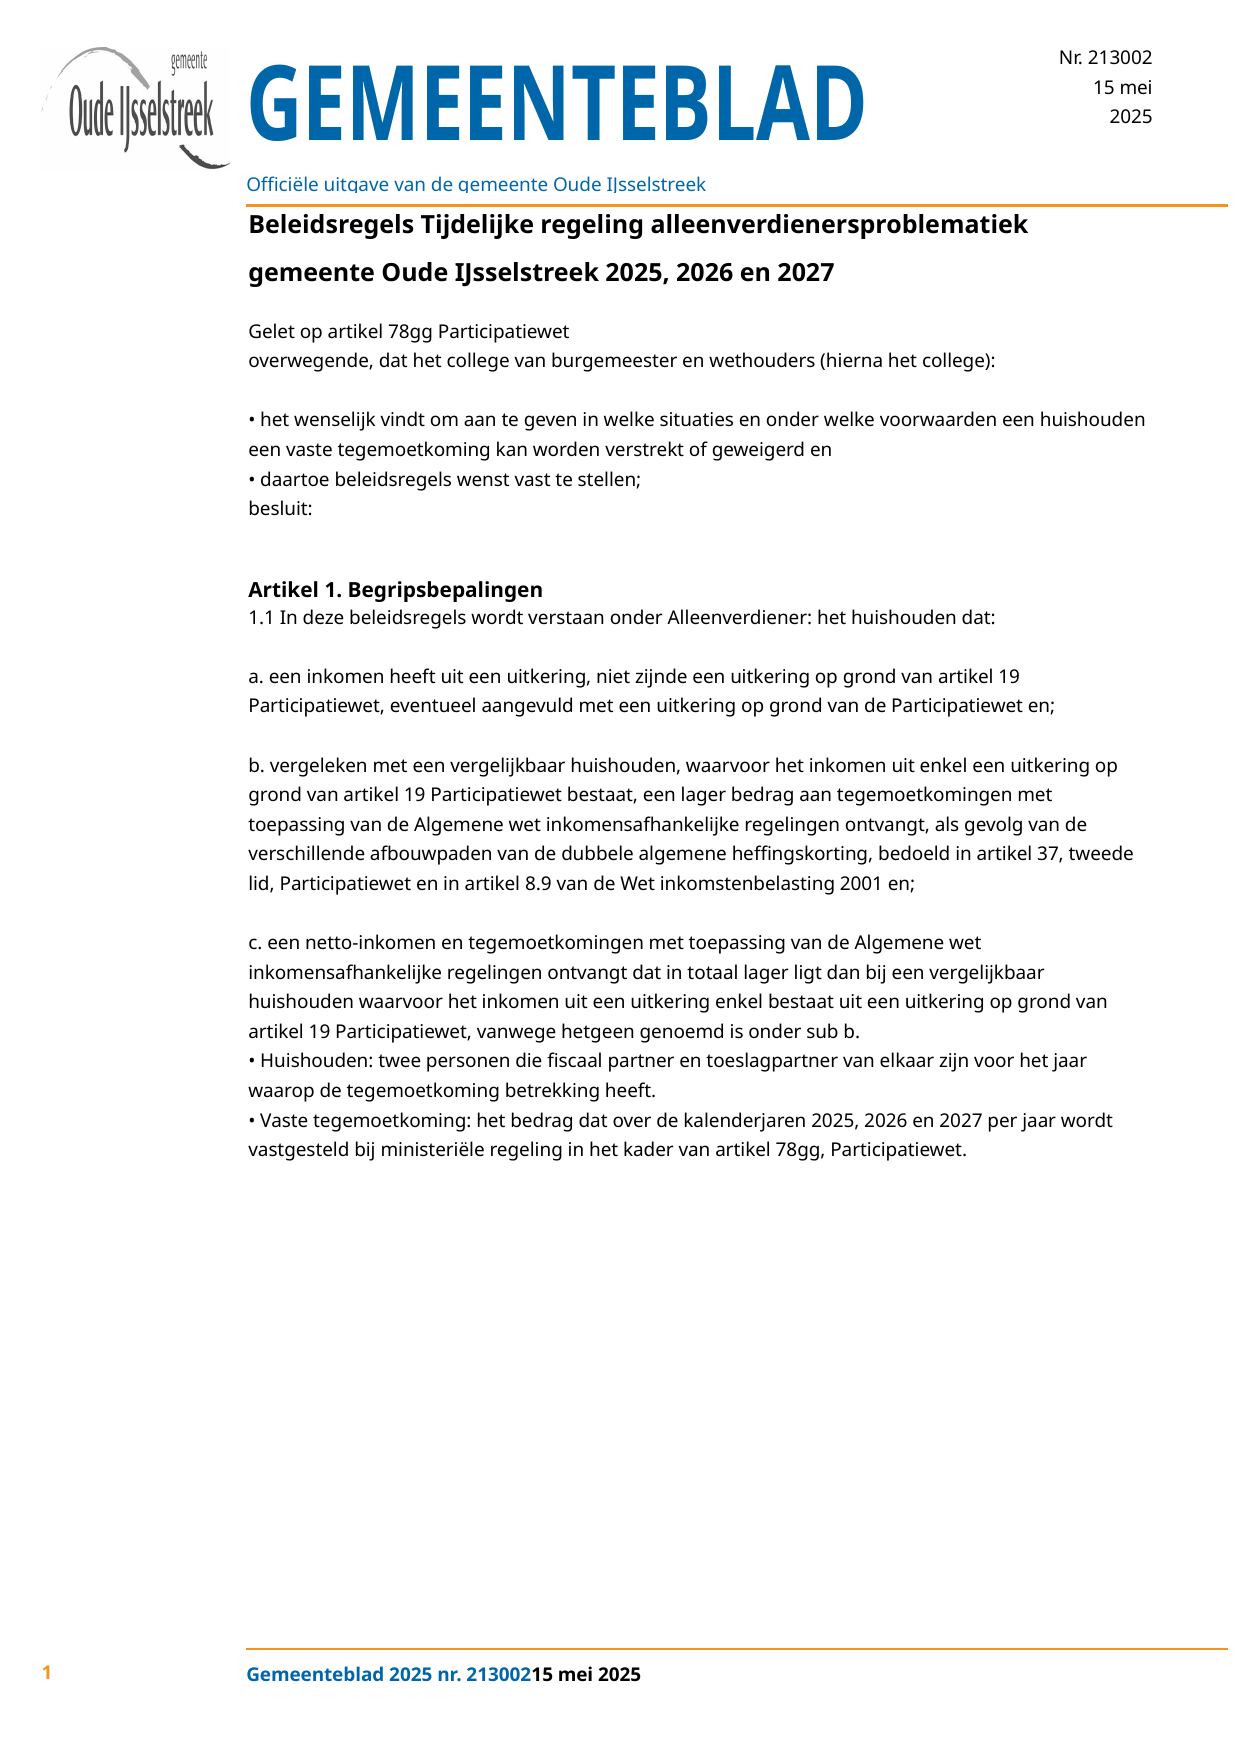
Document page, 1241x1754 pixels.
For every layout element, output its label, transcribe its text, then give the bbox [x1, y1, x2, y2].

text Artikel 1. Begripsbepalingen [248, 575, 1152, 604]
text overwegende, dat het college van burgemeester en wethouders (hierna het college): [248, 347, 1152, 373]
text • Vaste tegemoetkoming: het bedrag dat over de kalenderjaren 2025, 2026 en 2027 per jaar wordt vastgesteld bij ministeriële regeling in het kader van artikel 78gg, Participatiewet. [248, 1107, 1152, 1162]
text b. vergeleken met een vergelijkbaar huishouden, waarvoor het inkomen uit enkel een uitkering op grond van artikel 19 Participatiewet bestaat, een lager bedrag aan tegemoetkomingen met toepassing van de Algemene wet inkomensafhankelijke regelingen ontvangt, als gevolg van de verschillende afbouwpaden van de dubbele algemene heffingskorting, bedoeld in artikel 37, tweede lid, Participatiewet en in artikel 8.9 van de Wet inkomstenbelasting 2001 en; [248, 752, 1152, 896]
text • Huishouden: twee personen die fiscaal partner en toeslagpartner van elkaar zijn voor het jaar waarop de tegemoetkoming betrekking heeft. [248, 1048, 1152, 1103]
text Gelet op artikel 78gg Participatiewet [248, 318, 1152, 344]
text • het wenselijk vindt om aan te geven in welke situaties en onder welke voorwaarden een huishouden een vaste tegemoetkoming kan worden verstrekt of geweigerd en [248, 407, 1152, 462]
text Beleidsregels Tijdelijke regeling alleenverdienersproblematiek gemeente Oude IJsselstreek 2025, 2026 en 2027 [248, 207, 1152, 288]
picture [41, 47, 231, 172]
text a. een inkomen heeft uit een uitkering, niet zijnde een uitkering op grond van artikel 19 Participatiewet, eventueel aangevuld met een uitkering op grond van de Participatiewet en; [248, 663, 1152, 718]
text 1.1 In deze beleidsregels wordt verstaan onder Alleenverdiener: het huishouden dat: [248, 604, 1152, 629]
text • daartoe beleidsregels wenst vast te stellen; [248, 466, 1152, 492]
text c. een netto-inkomen en tegemoetkomingen met toepassing van de Algemene wet inkomensafhankelijke regelingen ontvangt dat in totaal lager ligt dan bij een vergelijkbaar huishouden waarvoor het inkomen uit een uitkering enkel bestaat uit een uitkering op grond van artikel 19 Participatiewet, vanwege hetgeen genoemd is onder sub b. [248, 929, 1152, 1044]
text besluit: [248, 495, 1152, 521]
